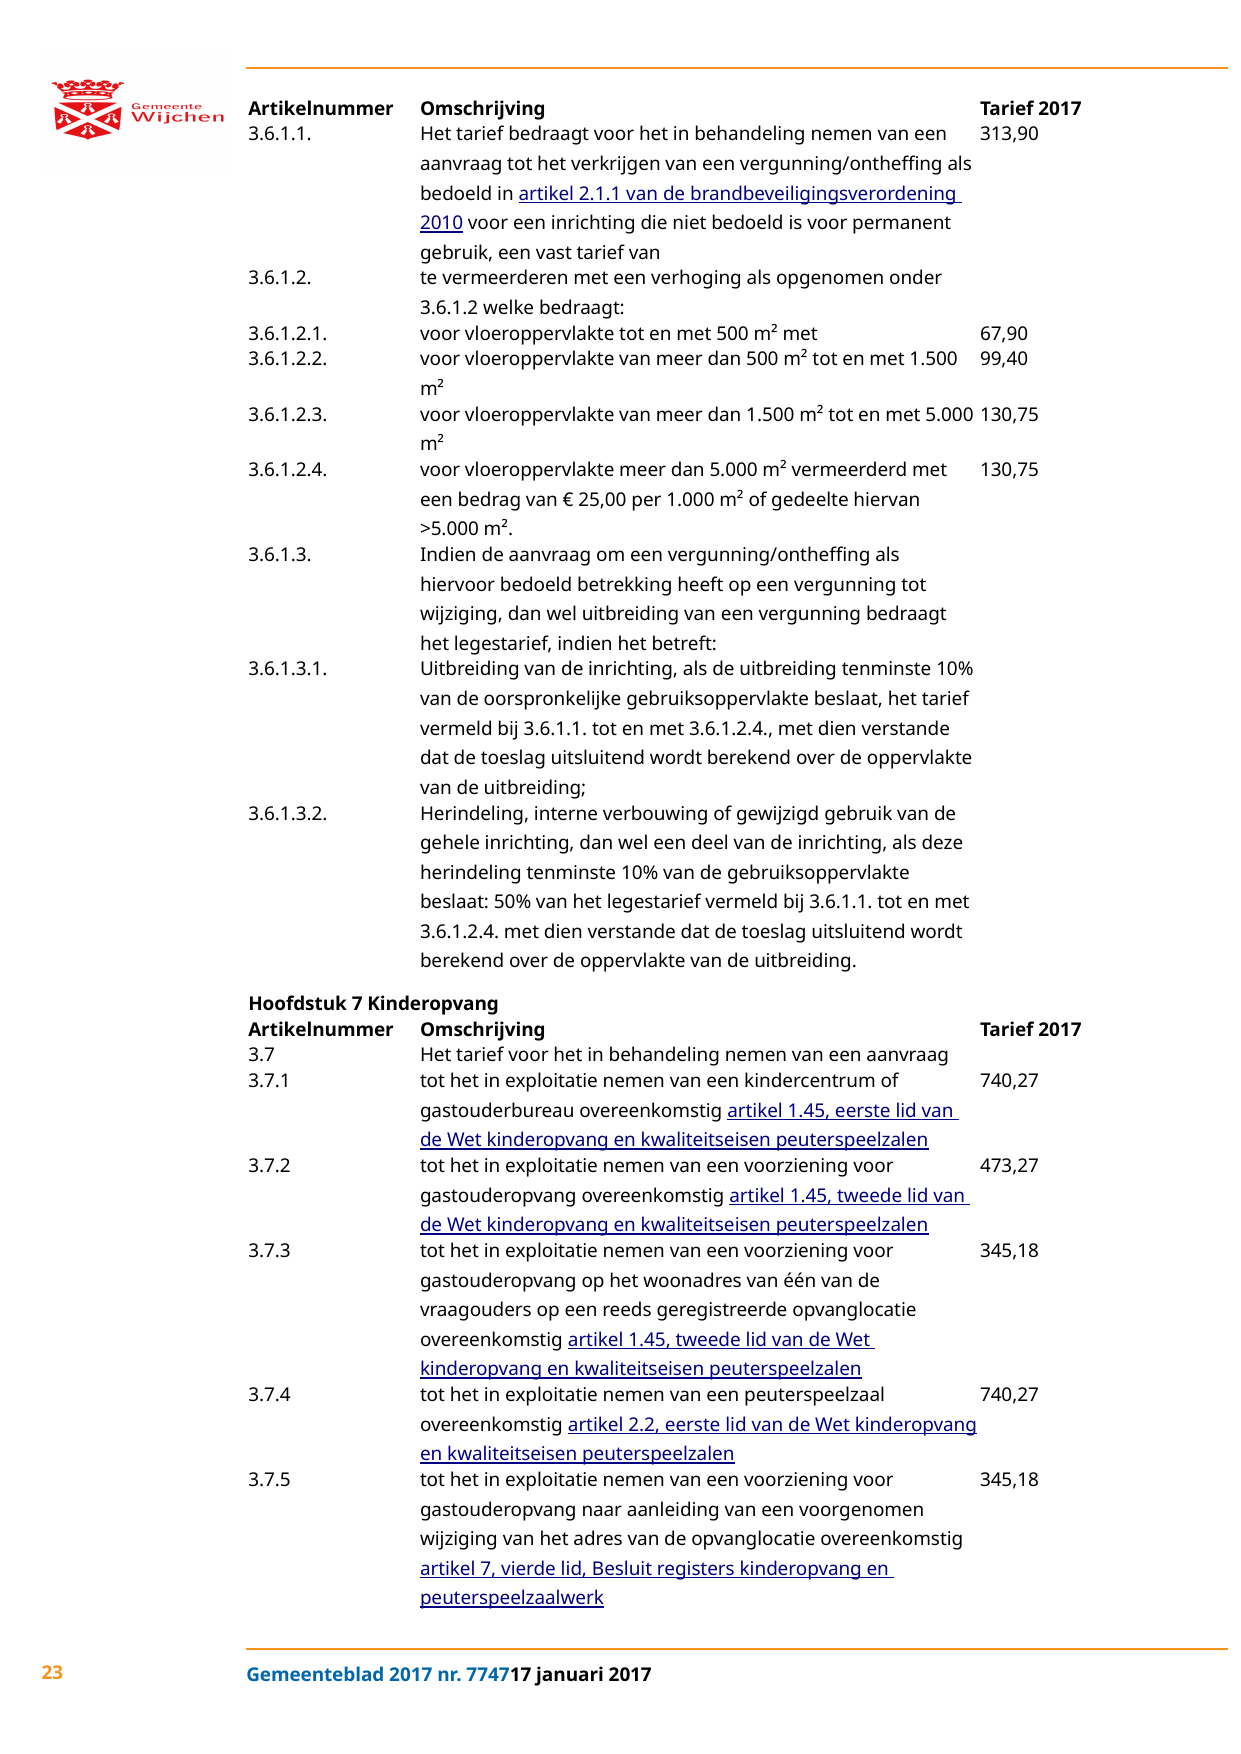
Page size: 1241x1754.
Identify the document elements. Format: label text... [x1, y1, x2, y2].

table_header Artikelnummer [248, 95, 420, 121]
table_cell 3.6.1.2.2. [248, 346, 420, 401]
table_cell Uitbreiding van de inrichting, als de uitbreiding tenminste 10% van de oorspronkelijke gebruiksoppervlakte beslaat, het tarief vermeld bij 3.6.1.1. tot en met 3.6.1.2.4., met dien verstande dat de toeslag uitsluitend wordt berekend over de oppervlakte van de uitbreiding; [420, 656, 980, 800]
table_header Omschrijving [420, 1016, 980, 1042]
table_cell 3.6.1.2.3. [248, 401, 420, 456]
table_cell 130,75 [980, 456, 1152, 541]
table_cell voor vloeroppervlakte tot en met 500 m² met [420, 320, 980, 346]
table_cell 3.6.1.1. [248, 121, 420, 264]
table_cell 3.7 [248, 1042, 420, 1067]
table_cell [980, 265, 1152, 320]
table_cell 3.7.2 [248, 1152, 420, 1237]
table_cell 99,40 [980, 346, 1152, 401]
table_cell voor vloeroppervlakte meer dan 5.000 m² vermeerderd met een bedrag van € 25,00 per 1.000 m² of gedeelte hiervan >5.000 m². [420, 456, 980, 541]
table_cell 3.6.1.3.1. [248, 656, 420, 800]
table_cell [980, 1042, 1152, 1067]
table_cell voor vloeroppervlakte van meer dan 500 m² tot en met 1.500 m² [420, 346, 980, 401]
table_cell tot het in exploitatie nemen van een kindercentrum of gastouderbureau overeenkomstig artikel 1.45, eerste lid van de Wet kinderopvang en kwaliteitseisen peuterspeelzalen [420, 1068, 980, 1152]
table_cell 3.7.4 [248, 1381, 420, 1466]
table_cell tot het in exploitatie nemen van een voorziening voor gastouderopvang overeenkomstig artikel 1.45, tweede lid van de Wet kinderopvang en kwaliteitseisen peuterspeelzalen [420, 1152, 980, 1237]
table_cell 3.6.1.2.1. [248, 320, 420, 346]
table_cell 3.6.1.3. [248, 541, 420, 656]
table_cell 3.7.3 [248, 1237, 420, 1381]
table_cell Indien de aanvraag om een vergunning/ontheffing als hiervoor bedoeld betrekking heeft op een vergunning tot wijziging, dan wel uitbreiding van een vergunning bedraagt het legestarief, indien het betreft: [420, 541, 980, 656]
table_cell 473,27 [980, 1152, 1152, 1237]
table_cell Het tarief bedraagt voor het in behandeling nemen van een aanvraag tot het verkrijgen van een vergunning/ontheffing als bedoeld in artikel 2.1.1 van de brandbeveiligingsverordening 2010 voor een inrichting die niet bedoeld is voor permanent gebruik, een vast tarief van [420, 121, 980, 264]
table_cell tot het in exploitatie nemen van een voorziening voor gastouderopvang naar aanleiding van een voorgenomen wijziging van het adres van de opvanglocatie overeenkomstig artikel 7, vierde lid, Besluit registers kinderopvang en peuterspeelzaalwerk [420, 1466, 980, 1610]
table_cell te vermeerderen met een verhoging als opgenomen onder 3.6.1.2 welke bedraagt: [420, 265, 980, 320]
table_cell 3.6.1.2. [248, 265, 420, 320]
table_cell [980, 541, 1152, 656]
table_cell 345,18 [980, 1466, 1152, 1610]
table_cell voor vloeroppervlakte van meer dan 1.500 m² tot en met 5.000 m² [420, 401, 980, 456]
table_cell tot het in exploitatie nemen van een voorziening voor gastouderopvang op het woonadres van één van de vraagouders op een reeds geregistreerde opvanglocatie overeenkomstig artikel 1.45, tweede lid van de Wet kinderopvang en kwaliteitseisen peuterspeelzalen [420, 1237, 980, 1381]
table_cell 3.7.5 [248, 1466, 420, 1610]
table_cell 3.6.1.2.4. [248, 456, 420, 541]
table_header Tarief 2017 [980, 95, 1152, 121]
table_cell [980, 800, 1152, 973]
text Hoofdstuk 7 Kinderopvang [248, 990, 1152, 1016]
table_cell 740,27 [980, 1068, 1152, 1152]
table_cell 130,75 [980, 401, 1152, 456]
table_header Omschrijving [420, 95, 980, 121]
table_cell 3.6.1.3.2. [248, 800, 420, 973]
table_cell 740,27 [980, 1381, 1152, 1466]
table_cell 67,90 [980, 320, 1152, 346]
picture [41, 47, 231, 172]
table_cell Herindeling, interne verbouwing of gewijzigd gebruik van de gehele inrichting, dan wel een deel van de inrichting, als deze herindeling tenminste 10% van de gebruiksoppervlakte beslaat: 50% van het legestarief vermeld bij 3.6.1.1. tot en met 3.6.1.2.4. met dien verstande dat de toeslag uitsluitend wordt berekend over de oppervlakte van de uitbreiding. [420, 800, 980, 973]
table_header Tarief 2017 [980, 1016, 1152, 1042]
table_cell [980, 656, 1152, 800]
table_cell 313,90 [980, 121, 1152, 264]
table_cell 3.7.1 [248, 1068, 420, 1152]
table_cell 345,18 [980, 1237, 1152, 1381]
table_cell tot het in exploitatie nemen van een peuterspeelzaal overeenkomstig artikel 2.2, eerste lid van de Wet kinderopvang en kwaliteitseisen peuterspeelzalen [420, 1381, 980, 1466]
table_header Artikelnummer [248, 1016, 420, 1042]
table_cell Het tarief voor het in behandeling nemen van een aanvraag [420, 1042, 980, 1067]
